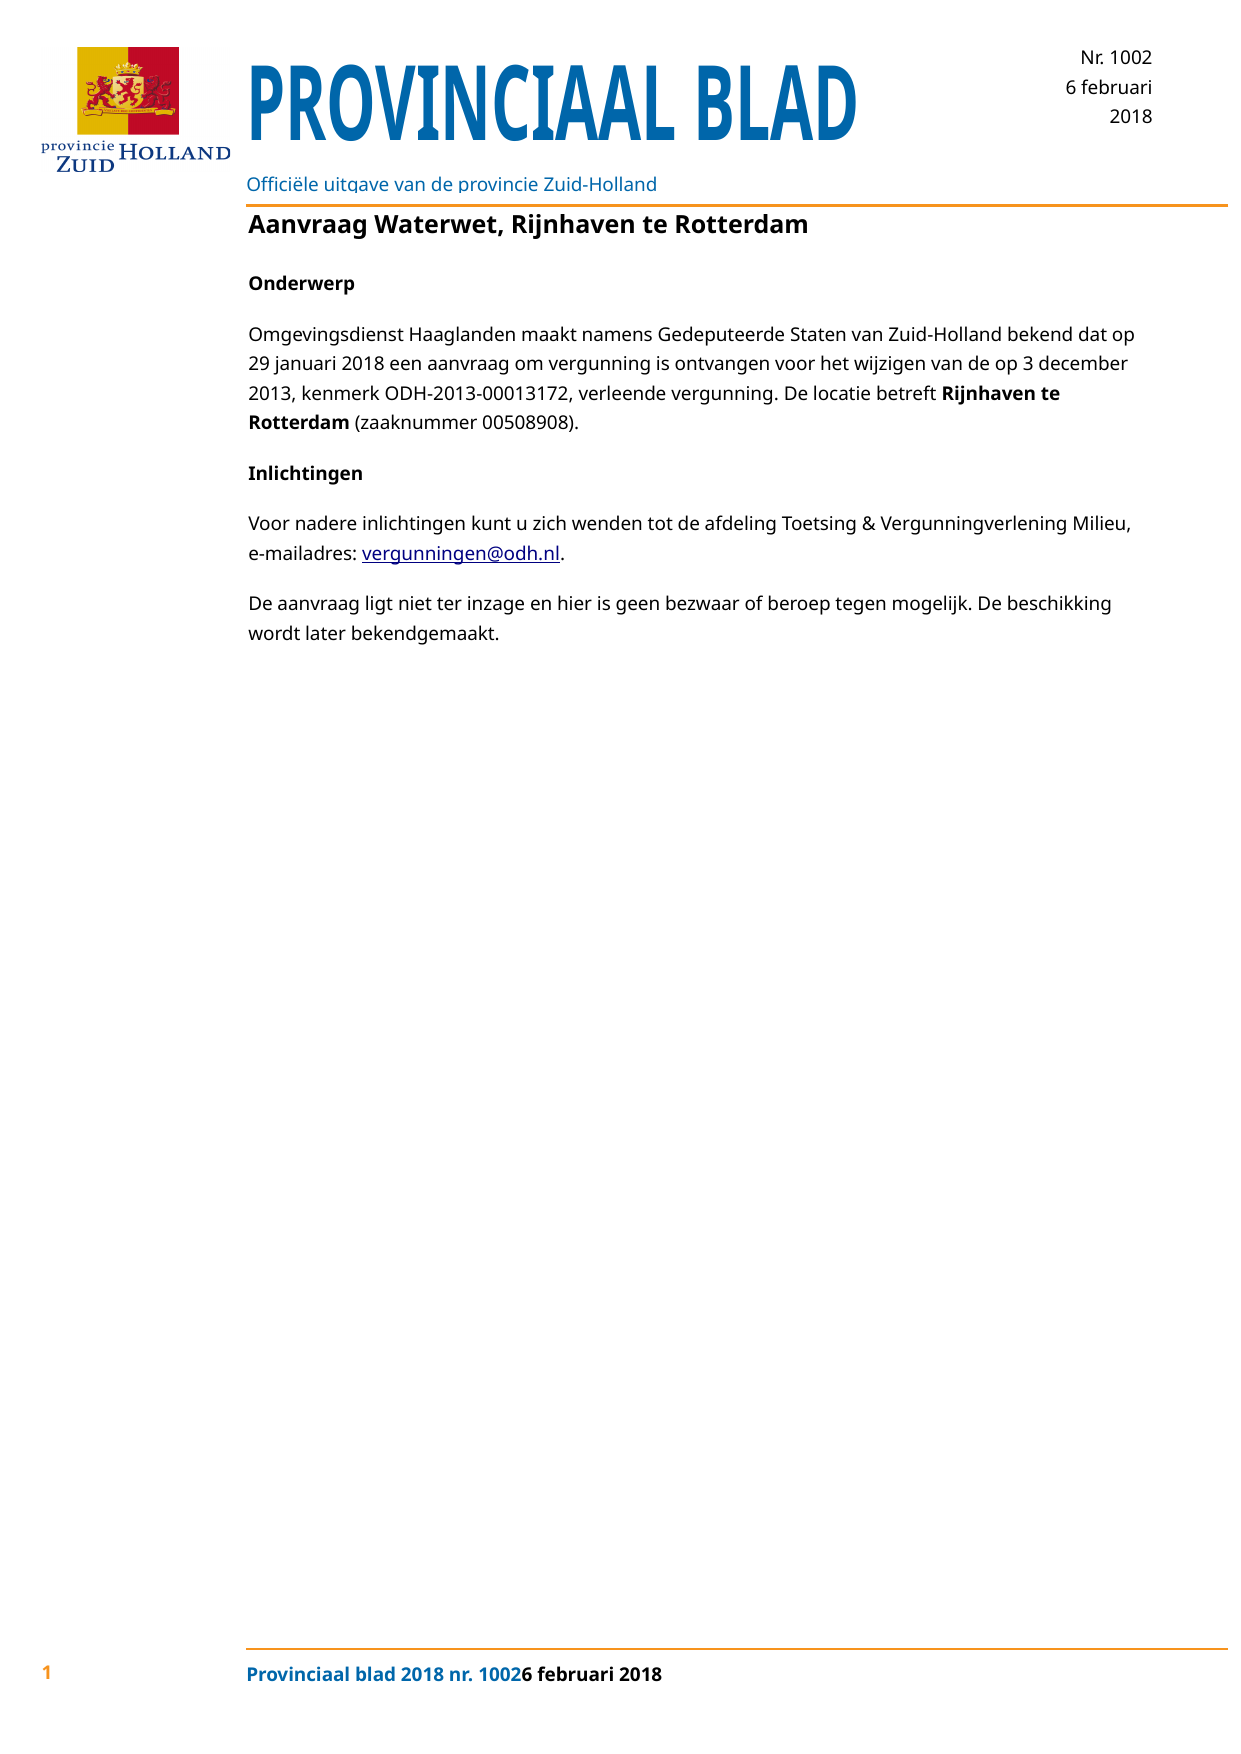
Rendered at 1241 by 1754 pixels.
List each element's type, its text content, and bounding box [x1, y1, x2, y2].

text De aanvraag ligt niet ter inzage en hier is geen bezwaar of beroep tegen mogelijk. De beschikking wordt later bekendgemaakt. [248, 590, 1152, 646]
picture [41, 47, 231, 172]
text Onderwerp [248, 270, 1152, 296]
text Voor nadere inlichtingen kunt u zich wenden tot de afdeling Toetsing & Vergunningverlening Milieu, e-mailadres: vergunningen@odh.nl. [248, 510, 1152, 566]
text Aanvraag Waterwet, Rijnhaven te Rotterdam [248, 207, 1152, 241]
text Inlichtingen [248, 460, 1152, 486]
text Omgevingsdienst Haaglanden maakt namens Gedeputeerde Staten van Zuid-Holland bekend dat op 29 januari 2018 een aanvraag om vergunning is ontvangen voor het wijzigen van de op 3 december 2013, kenmerk ODH-2013-00013172, verleende vergunning. De locatie betreft Rijnhaven te Rotterdam (zaaknummer 00508908). [248, 321, 1152, 435]
